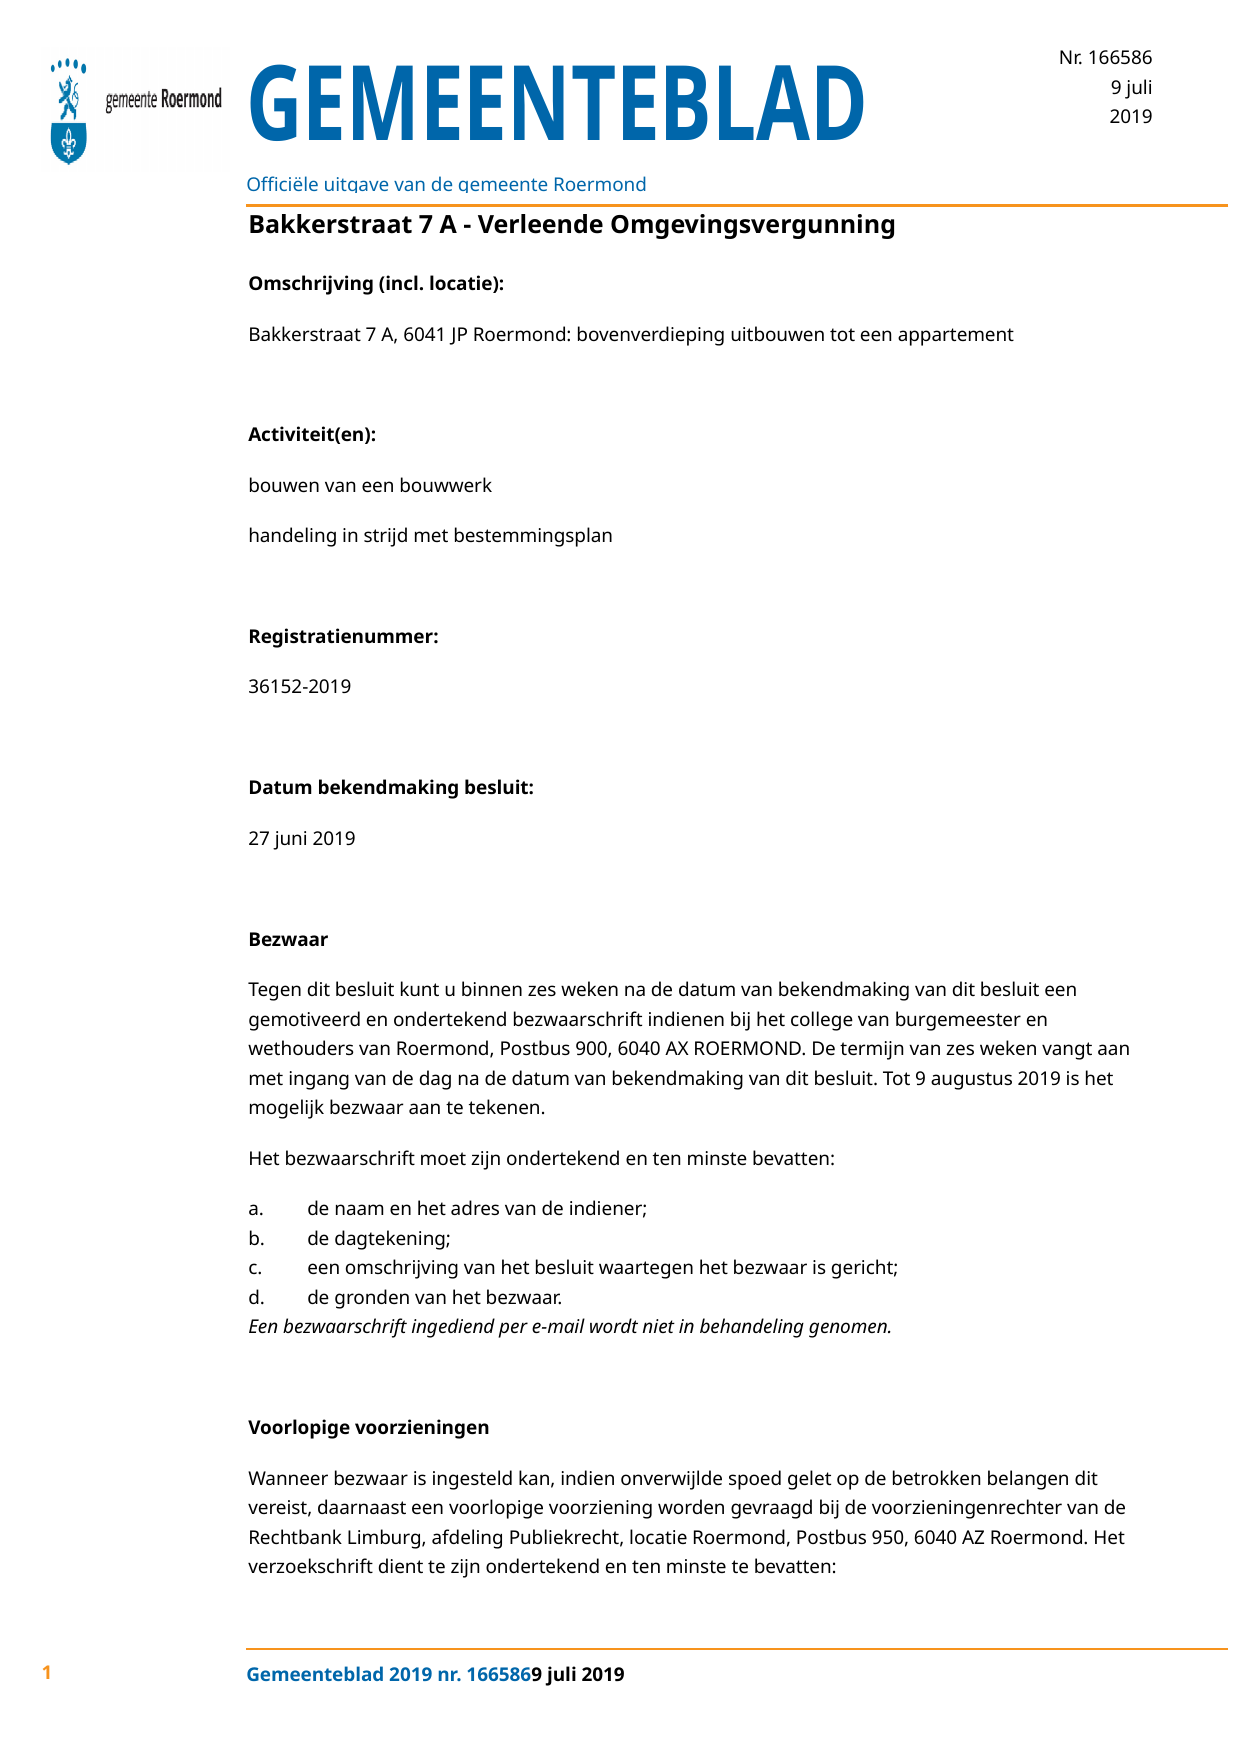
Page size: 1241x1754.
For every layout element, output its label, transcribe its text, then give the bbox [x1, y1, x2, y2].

text 27 juni 2019 [248, 825, 1152, 851]
text Een bezwaarschrift ingediend per e-mail wordt niet in behandeling genomen. [248, 1314, 1152, 1339]
list de dagtekening; [248, 1225, 1152, 1251]
text Datum bekendmaking besluit: [248, 774, 1152, 800]
text 36152-2019 [248, 674, 1152, 699]
text Wanneer bezwaar is ingesteld kan, indien onverwijlde spoed gelet op de betrokken belangen dit vereist, daarnaast een voorlopige voorziening worden gevraagd bij de voorzieningenrechter van de Rechtbank Limburg, afdeling Publiekrecht, locatie Roermond, Postbus 950, 6040 AZ Roermond. Het verzoekschrift dient te zijn ondertekend en ten minste te bevatten: [248, 1465, 1152, 1579]
text Bakkerstraat 7 A - Verleende Omgevingsvergunning [248, 207, 1152, 241]
list de naam en het adres van de indiener; [248, 1195, 1152, 1221]
text Het bezwaarschrift moet zijn ondertekend en ten minste bevatten: [248, 1145, 1152, 1171]
text Bakkerstraat 7 A, 6041 JP Roermond: bovenverdieping uitbouwen tot een appartement [248, 321, 1152, 346]
text Voorlopige voorzieningen [248, 1414, 1152, 1440]
list een omschrijving van het besluit waartegen het bezwaar is gericht; [248, 1254, 1152, 1280]
text handeling in strijd met bestemmingsplan [248, 522, 1152, 548]
text Activiteit(en): [248, 422, 1152, 447]
picture [41, 47, 231, 172]
text Bezwaar [248, 926, 1152, 951]
text Registratienummer: [248, 623, 1152, 649]
list de gronden van het bezwaar. [248, 1284, 1152, 1310]
text Tegen dit besluit kunt u binnen zes weken na de datum van bekendmaking van dit besluit een gemotiveerd en ondertekend bezwaarschrift indienen bij het college van burgemeester en wethouders van Roermond, Postbus 900, 6040 AX ROERMOND. De termijn van zes weken vangt aan met ingang van de dag na de datum van bekendmaking van dit besluit. Tot 9 augustus 2019 is het mogelijk bezwaar aan te tekenen. [248, 976, 1152, 1120]
text bouwen van een bouwwerk [248, 472, 1152, 498]
text Omschrijving (incl. locatie): [248, 270, 1152, 296]
